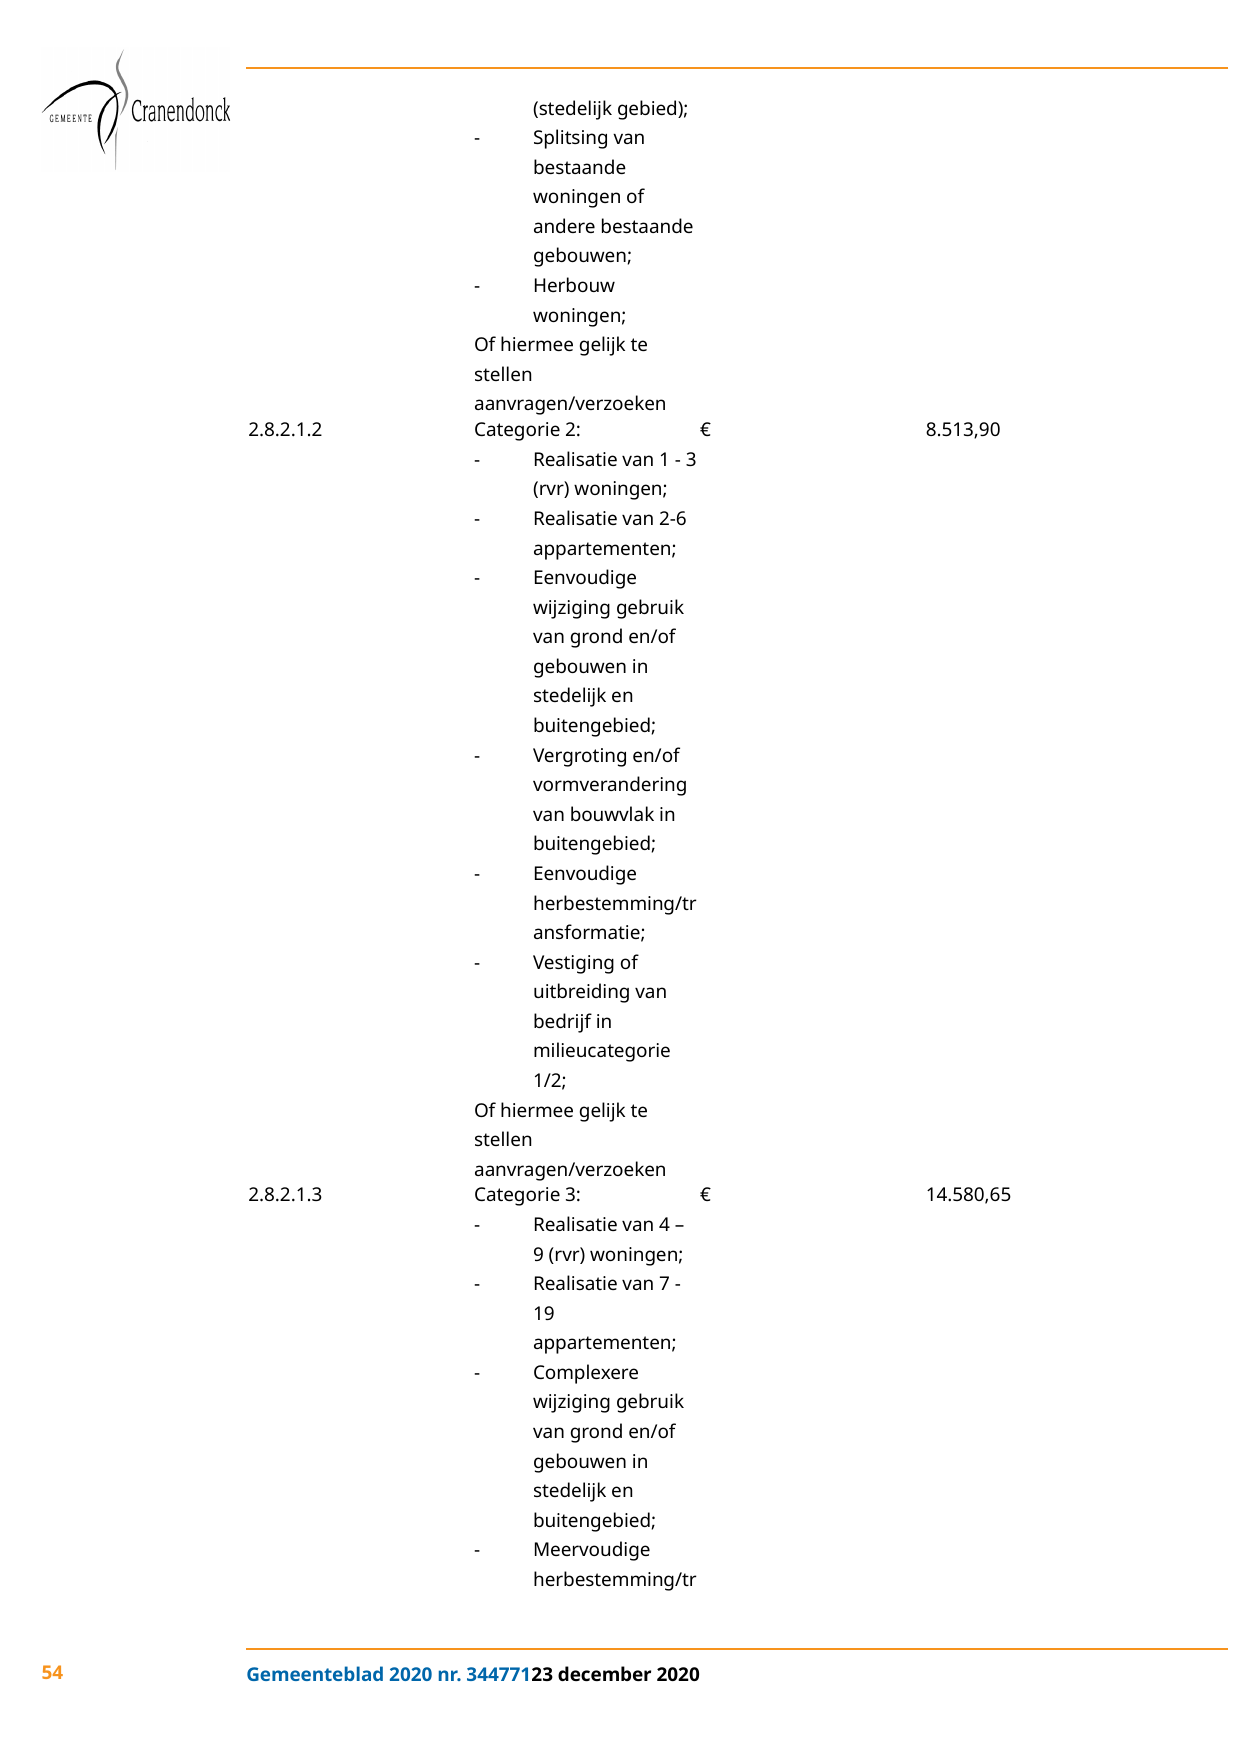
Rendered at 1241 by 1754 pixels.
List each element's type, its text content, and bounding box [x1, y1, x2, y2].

table_cell € [700, 416, 926, 1182]
table_cell (stedelijk gebied); Splitsing van bestaande woningen of andere bestaande gebouwen; Herbouw woningen; Of hiermee gelijk te stellen aanvragen/verzoeken [474, 95, 700, 416]
table_cell Categorie 3: Realisatie van 4 – 9 (rvr) woningen; Realisatie van 7 - 19 appartementen; Complexere wijziging gebruik van grond en/of gebouwen in stedelijk en buitengebied; Meervoudige herbestemming/tr [474, 1182, 700, 1592]
table_cell [926, 95, 1152, 416]
table_cell [700, 95, 926, 416]
table_cell 8.513,90 [926, 416, 1152, 1182]
table_cell € [700, 1182, 926, 1592]
table_cell [248, 95, 474, 416]
picture [41, 47, 231, 172]
table_cell Categorie 2: Realisatie van 1 - 3 (rvr) woningen; Realisatie van 2-6 appartementen; Eenvoudige wijziging gebruik van grond en/of gebouwen in stedelijk en buitengebied; Vergroting en/of vormverandering van bouwvlak in buitengebied; Eenvoudige herbestemming/transformatie; Vestiging of uitbreiding van bedrijf in milieucategorie 1/2; Of hiermee gelijk te stellen aanvragen/verzoeken [474, 416, 700, 1182]
table_cell 2.8.2.1.3 [248, 1182, 474, 1592]
table_cell 2.8.2.1.2 [248, 416, 474, 1182]
table_cell 14.580,65 [926, 1182, 1152, 1592]
